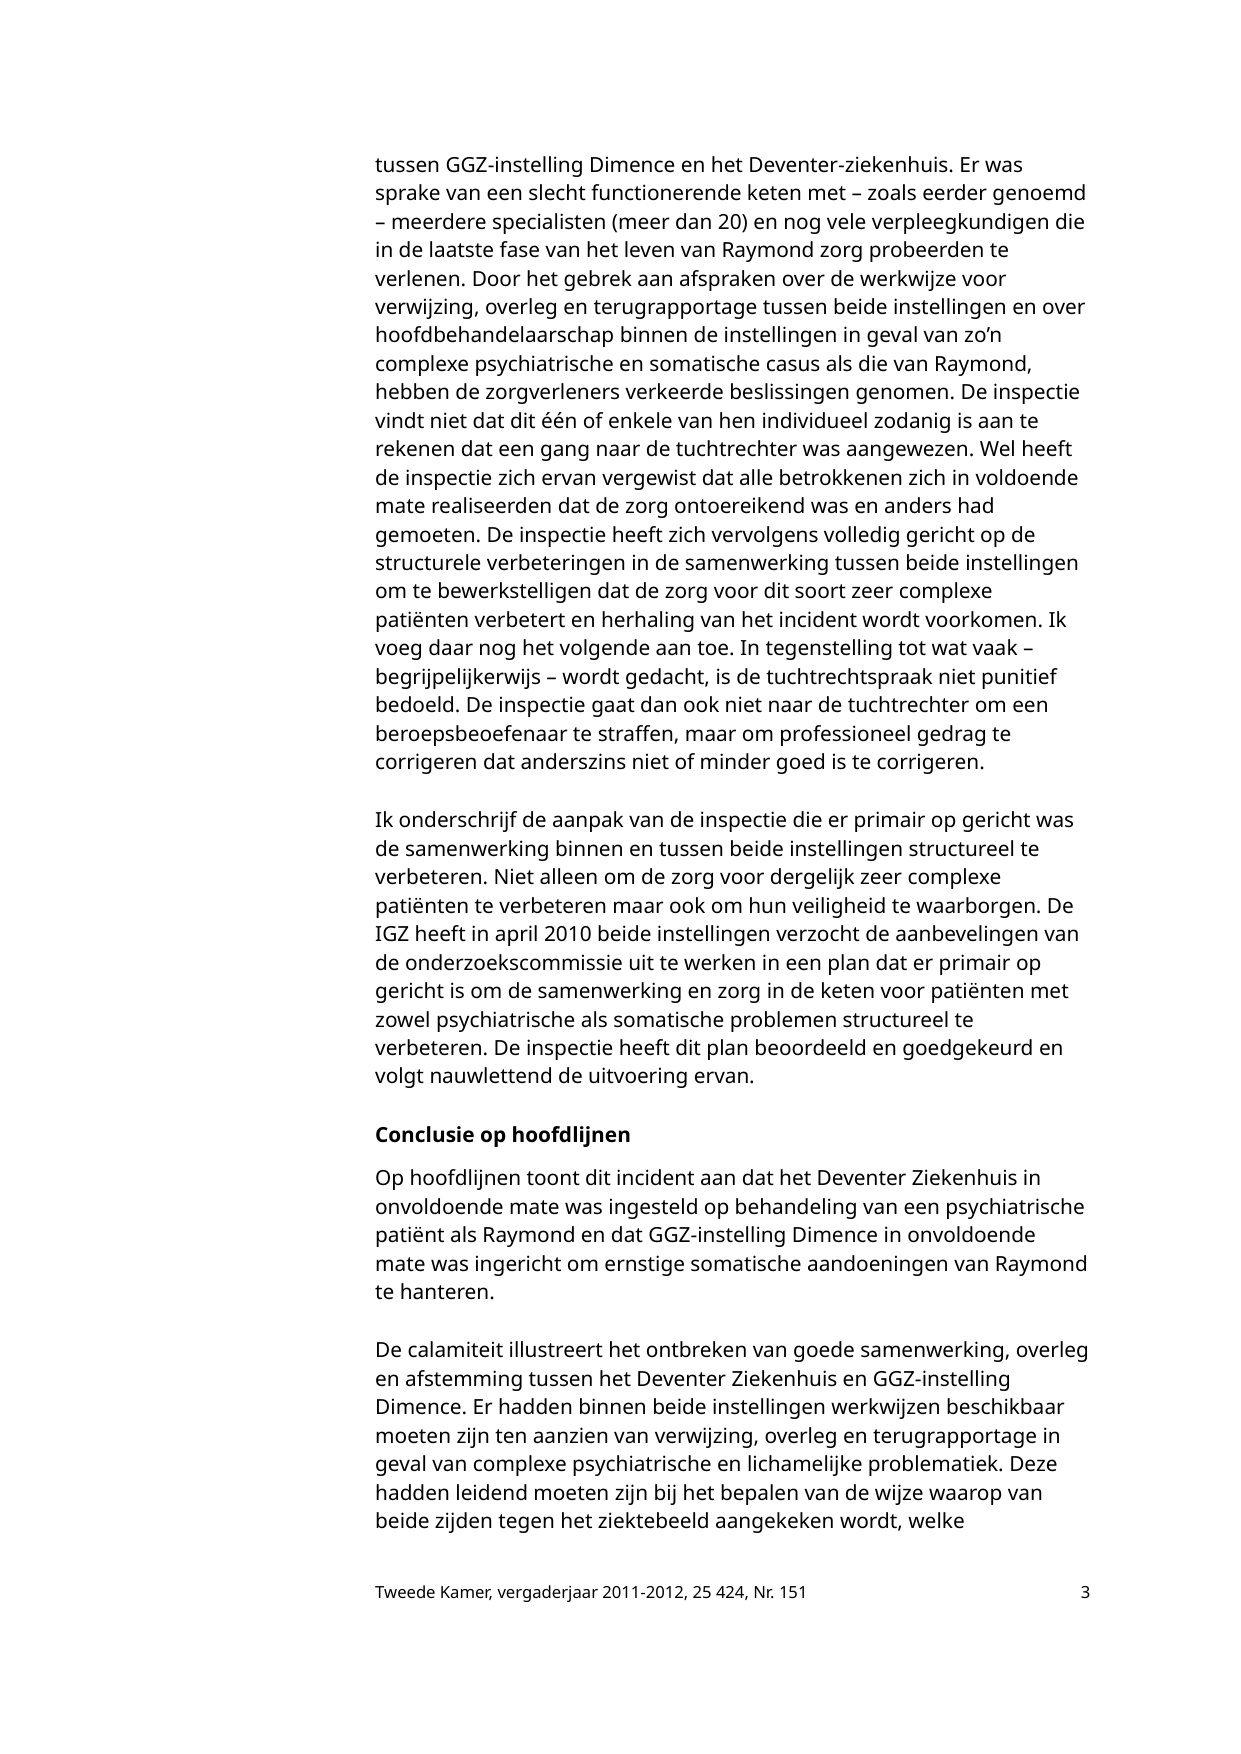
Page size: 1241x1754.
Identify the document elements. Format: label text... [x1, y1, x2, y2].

text Op hoofdlijnen toont dit incident aan dat het Deventer Ziekenhuis in onvoldoende mate was ingesteld op behandeling van een psychiatrische patiënt als Raymond en dat GGZ-instelling Dimence in onvoldoende mate was ingericht om ernstige somatische aandoeningen van Raymond te hanteren. [375, 1163, 1090, 1306]
text Ik onderschrijf de aanpak van de inspectie die er primair op gericht was de samenwerking binnen en tussen beide instellingen structureel te verbeteren. Niet alleen om de zorg voor dergelijk zeer complexe patiënten te verbeteren maar ook om hun veiligheid te waarborgen. De IGZ heeft in april 2010 beide instellingen verzocht de aanbevelingen van de onderzoekscommissie uit te werken in een plan dat er primair op gericht is om de samenwerking en zorg in de keten voor patiënten met zowel psychiatrische als somatische problemen structureel te verbeteren. De inspectie heeft dit plan beoordeeld en goedgekeurd en volgt nauwlettend de uitvoering ervan. [375, 806, 1090, 1090]
text tussen GGZ-instelling Dimence en het Deventer-ziekenhuis. Er was sprake van een slecht functionerende keten met – zoals eerder genoemd – meerdere specialisten (meer dan 20) en nog vele verpleegkundigen die in de laatste fase van het leven van Raymond zorg probeerden te verlenen. Door het gebrek aan afspraken over de werkwijze voor verwijzing, overleg en terugrapportage tussen beide instellingen en over hoofdbehandelaarschap binnen de instellingen in geval van zo’n complexe psychiatrische en somatische casus als die van Raymond, hebben de zorgverleners verkeerde beslissingen genomen. De inspectie vindt niet dat dit één of enkele van hen individueel zodanig is aan te rekenen dat een gang naar de tuchtrechter was aangewezen. Wel heeft de inspectie zich ervan vergewist dat alle betrokkenen zich in voldoende mate realiseerden dat de zorg ontoereikend was en anders had gemoeten. De inspectie heeft zich vervolgens volledig gericht op de structurele verbeteringen in de samenwerking tussen beide instellingen om te bewerkstelligen dat de zorg voor dit soort zeer complexe patiënten verbetert en herhaling van het incident wordt voorkomen. Ik voeg daar nog het volgende aan toe. In tegenstelling tot wat vaak – begrijpelijkerwijs – wordt gedacht, is de tuchtrechtspraak niet punitief bedoeld. De inspectie gaat dan ook niet naar de tuchtrechter om een beroepsbeoefenaar te straffen, maar om professioneel gedrag te corrigeren dat anderszins niet of minder goed is te corrigeren. [375, 150, 1090, 776]
text De calamiteit illustreert het ontbreken van goede samenwerking, overleg en afstemming tussen het Deventer Ziekenhuis en GGZ-instelling Dimence. Er hadden binnen beide instellingen werkwijzen beschikbaar moeten zijn ten aanzien van verwijzing, overleg en terugrapportage in geval van complexe psychiatrische en lichamelijke problematiek. Deze hadden leidend moeten zijn bij het bepalen van de wijze waarop van beide zijden tegen het ziektebeeld aangekeken wordt, welke [375, 1336, 1090, 1535]
text Conclusie op hoofdlijnen [375, 1120, 1090, 1148]
